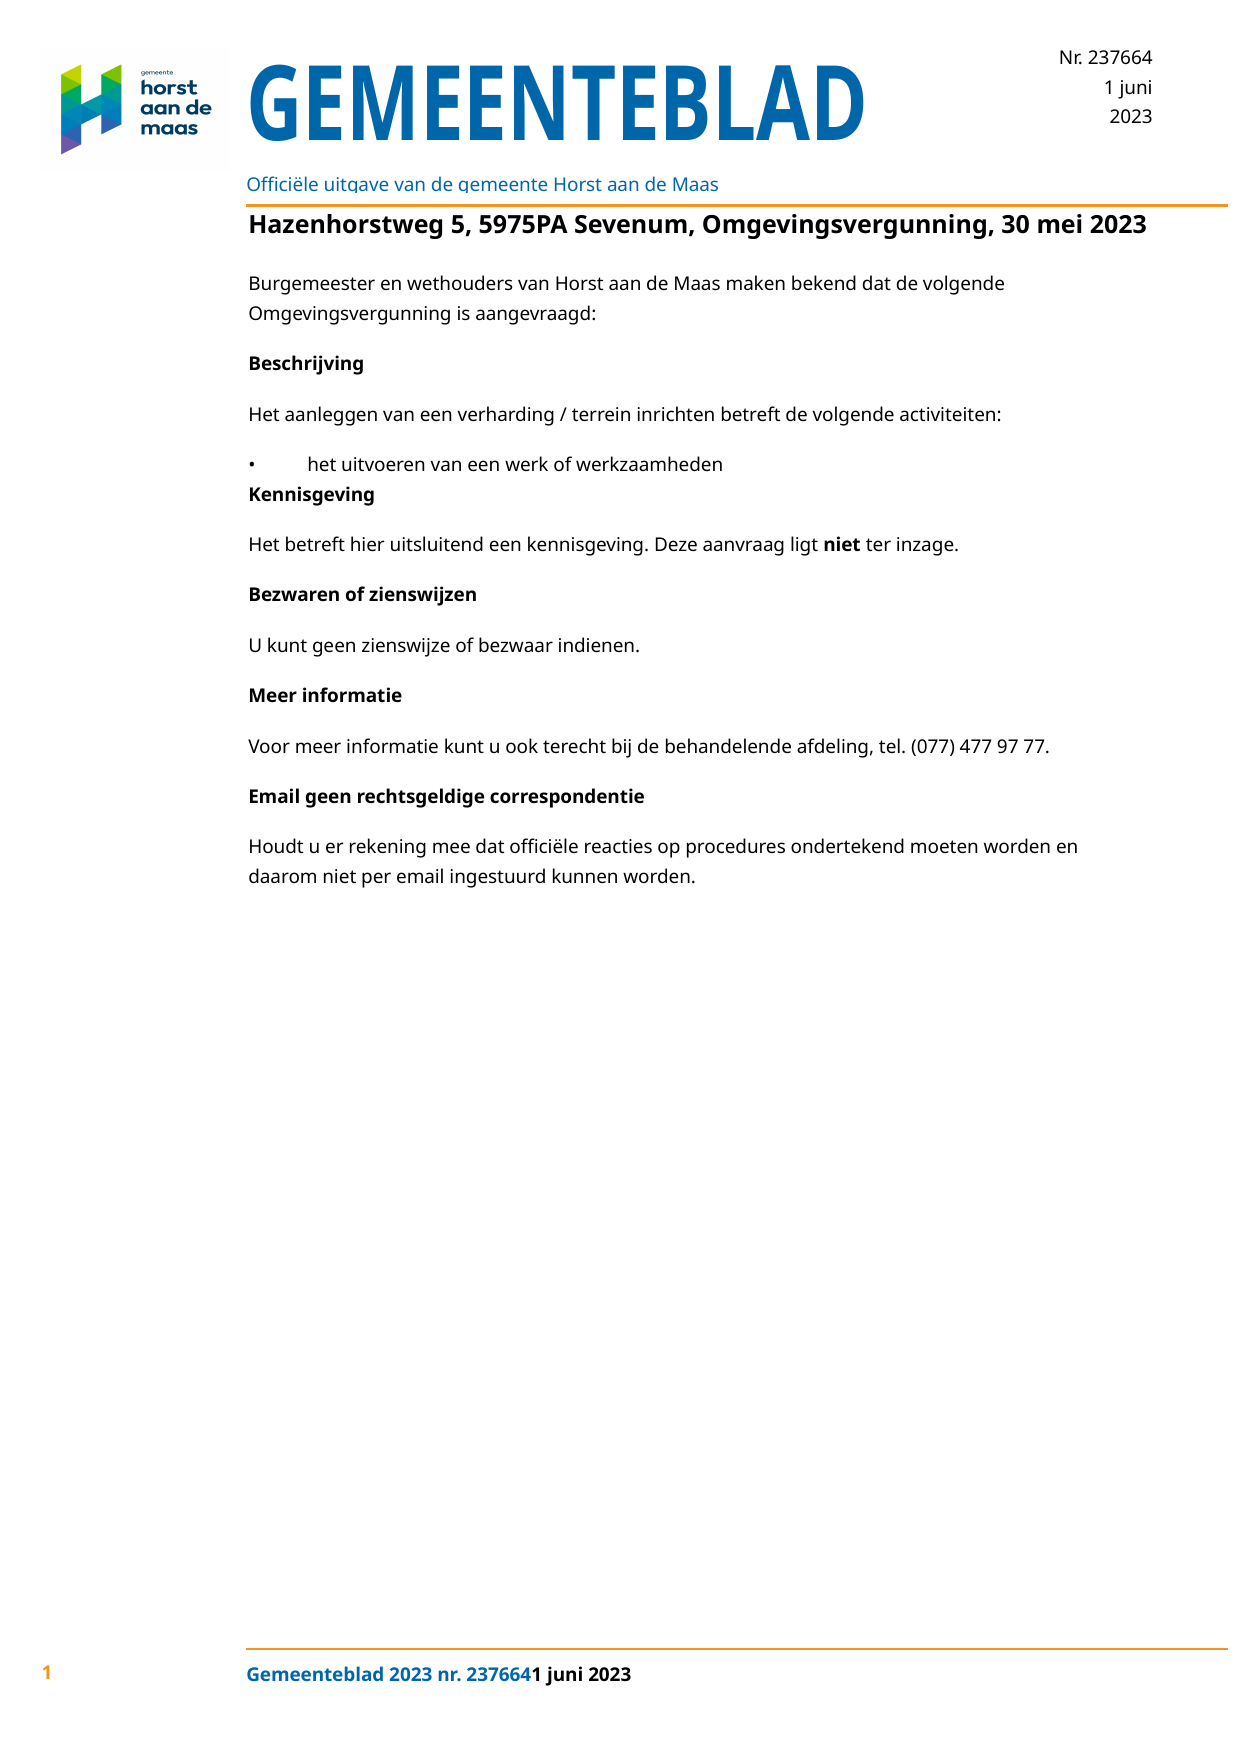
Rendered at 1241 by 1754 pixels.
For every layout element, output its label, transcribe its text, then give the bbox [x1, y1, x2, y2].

text Houdt u er rekening mee dat officiële reacties op procedures ondertekend moeten worden en daarom niet per email ingestuurd kunnen worden. [248, 834, 1152, 889]
text Hazenhorstweg 5, 5975PA Sevenum, Omgevingsvergunning, 30 mei 2023 [248, 207, 1152, 241]
text Burgemeester en wethouders van Horst aan de Maas maken bekend dat de volgende Omgevingsvergunning is aangevraagd: [248, 270, 1152, 326]
text Voor meer informatie kunt u ook terecht bij de behandelende afdeling, tel. (077) 477 97 77. [248, 733, 1152, 758]
list het uitvoeren van een werk of werkzaamheden [248, 451, 1152, 477]
text Het aanleggen van een verharding / terrein inrichten betreft de volgende activiteiten: [248, 401, 1152, 426]
text Beschrijving [248, 350, 1152, 376]
text Meer informatie [248, 682, 1152, 708]
text U kunt geen zienswijze of bezwaar indienen. [248, 632, 1152, 658]
text Bezwaren of zienswijzen [248, 582, 1152, 607]
picture [41, 47, 231, 172]
text Het betreft hier uitsluitend een kennisgeving. Deze aanvraag ligt niet ter inzage. [248, 531, 1152, 557]
text Email geen rechtsgeldige correspondentie [248, 783, 1152, 809]
text Kennisgeving [248, 481, 1152, 506]
